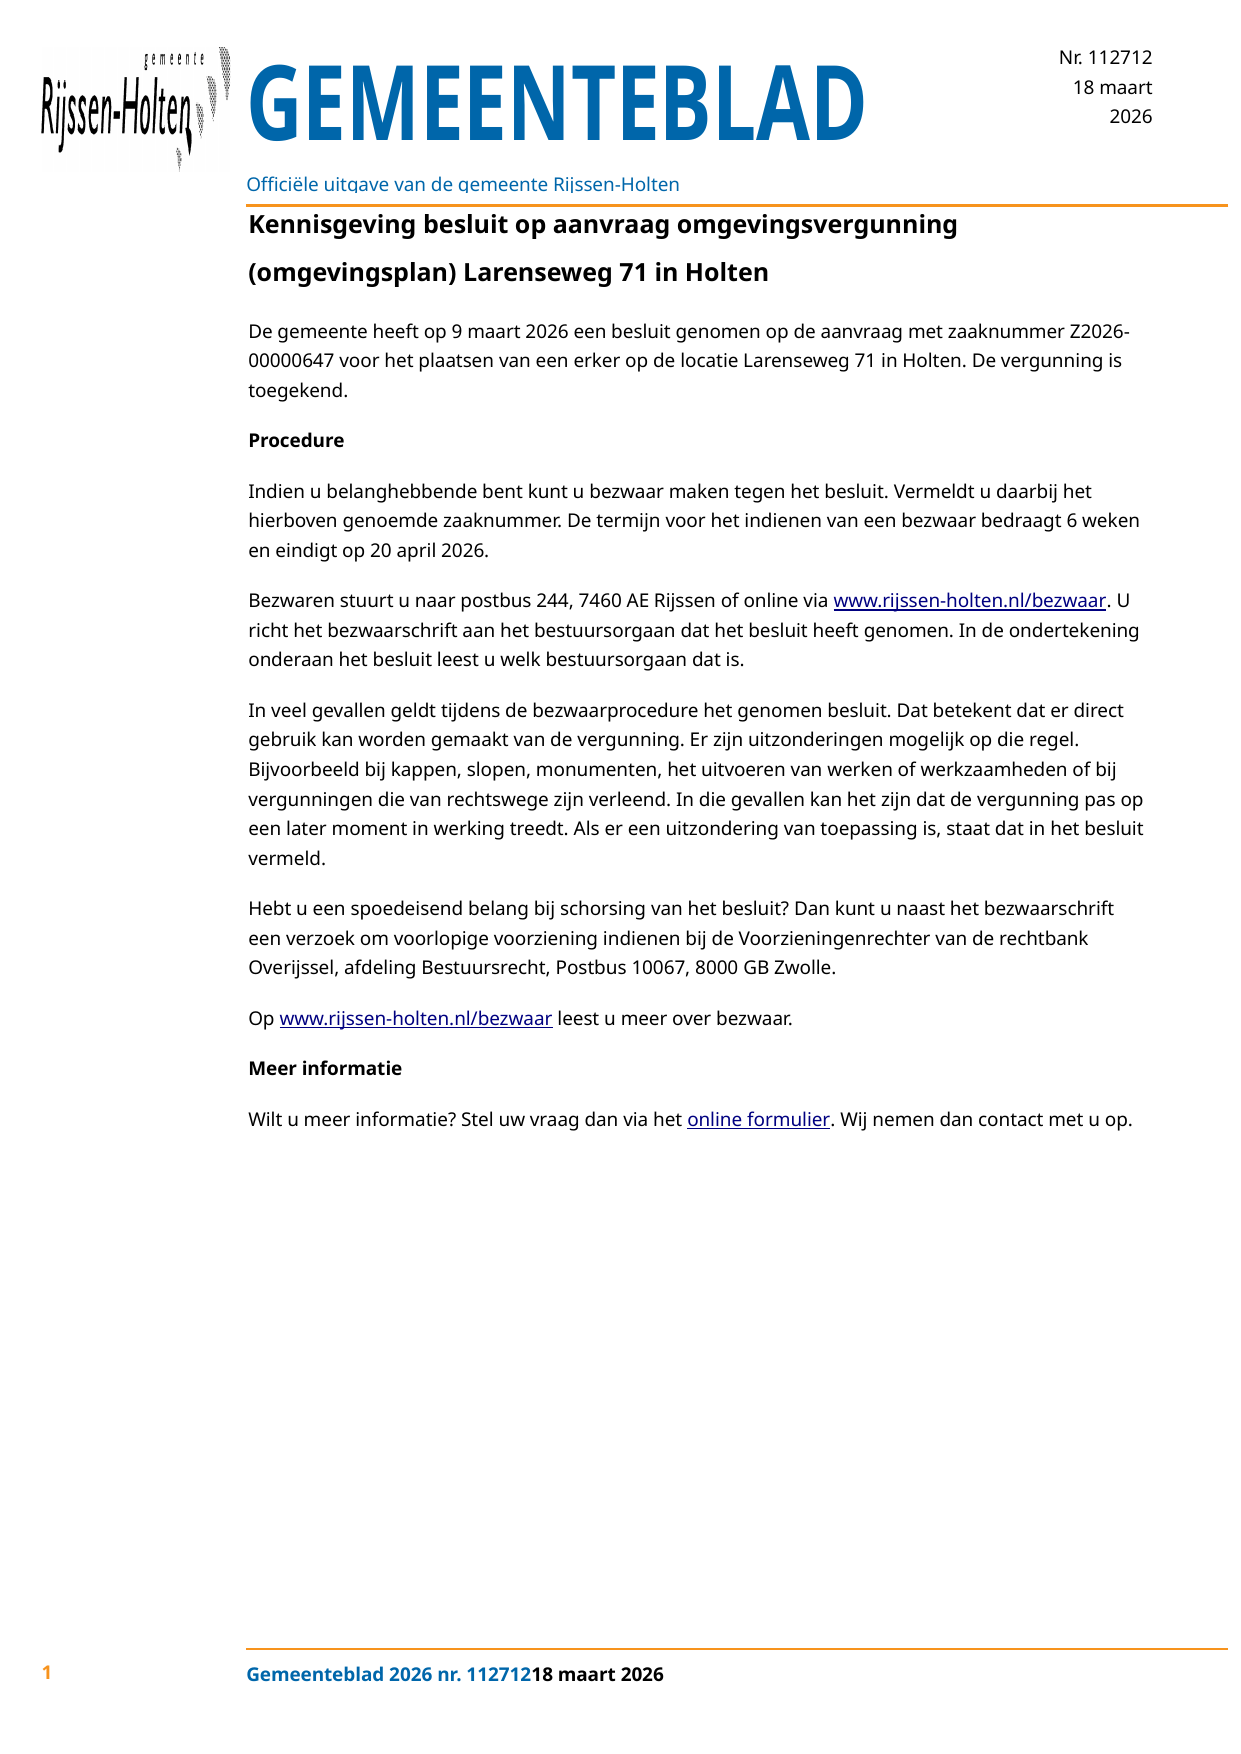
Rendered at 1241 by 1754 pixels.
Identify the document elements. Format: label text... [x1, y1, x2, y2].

text Bezwaren stuurt u naar postbus 244, 7460 AE Rijssen of online via www.rijssen-holten.nl/bezwaar. U richt het bezwaarschrift aan het bestuursorgaan dat het besluit heeft genomen. In de ondertekening onderaan het besluit leest u welk bestuursorgaan dat is. [248, 587, 1152, 672]
text Meer informatie [248, 1055, 1152, 1081]
text Indien u belanghebbende bent kunt u bezwaar maken tegen het besluit. Vermeldt u daarbij het hierboven genoemde zaaknummer. De termijn voor het indienen van een bezwaar bedraagt 6 weken en eindigt op 20 april 2026. [248, 478, 1152, 563]
text Wilt u meer informatie? Stel uw vraag dan via het online formulier. Wij nemen dan contact met u op. [248, 1106, 1152, 1132]
text In veel gevallen geldt tijdens de bezwaarprocedure het genomen besluit. Dat betekent dat er direct gebruik kan worden gemaakt van de vergunning. Er zijn uitzonderingen mogelijk op die regel. Bijvoorbeeld bij kappen, slopen, monumenten, het uitvoeren van werken of werkzaamheden of bij vergunningen die van rechtswege zijn verleend. In die gevallen kan het zijn dat de vergunning pas op een later moment in werking treedt. Als er een uitzondering van toepassing is, staat dat in het besluit vermeld. [248, 697, 1152, 871]
text Procedure [248, 427, 1152, 453]
text Hebt u een spoedeisend belang bij schorsing van het besluit? Dan kunt u naast het bezwaarschrift een verzoek om voorlopige voorziening indienen bij de Voorzieningenrechter van de rechtbank Overijssel, afdeling Bestuursrecht, Postbus 10067, 8000 GB Zwolle. [248, 895, 1152, 980]
text De gemeente heeft op 9 maart 2026 een besluit genomen op de aanvraag met zaaknummer Z2026-00000647 voor het plaatsen van een erker op de locatie Larenseweg 71 in Holten. De vergunning is toegekend. [248, 318, 1152, 403]
text Kennisgeving besluit op aanvraag omgevingsvergunning (omgevingsplan) Larenseweg 71 in Holten [248, 207, 1152, 288]
text Op www.rijssen-holten.nl/bezwaar leest u meer over bezwaar. [248, 1005, 1152, 1031]
picture [41, 47, 231, 172]
